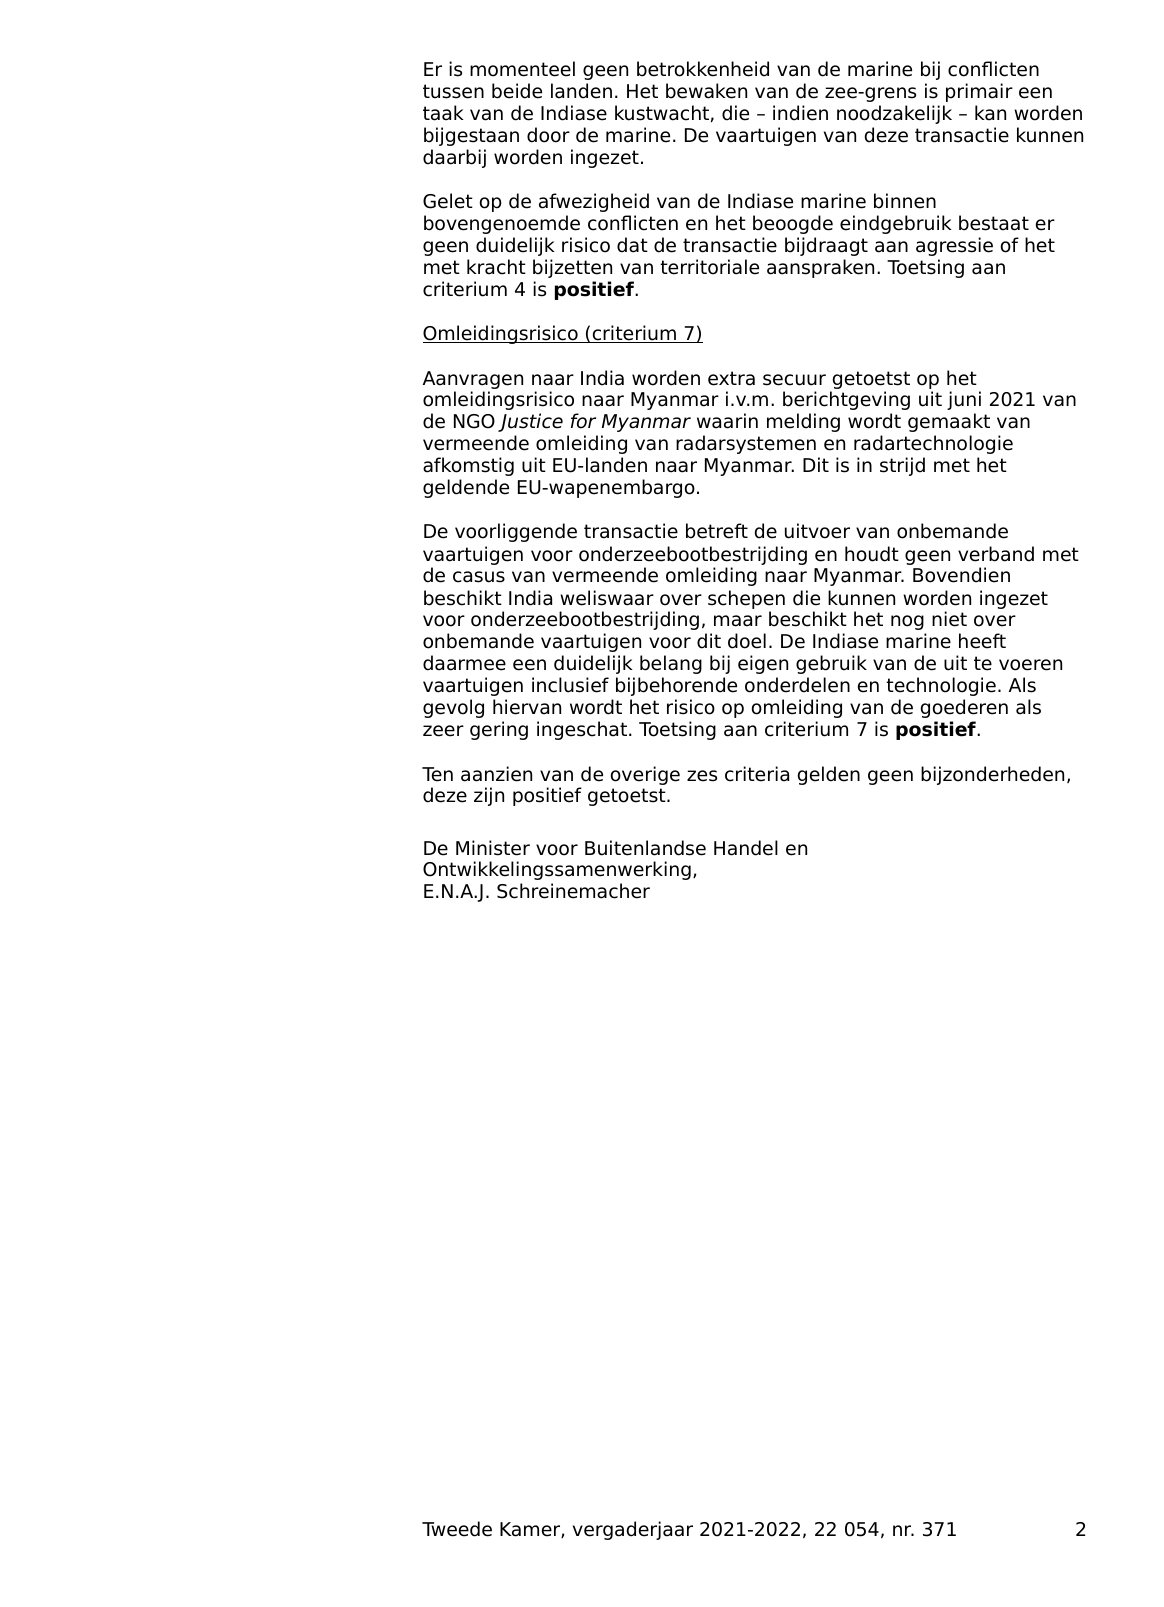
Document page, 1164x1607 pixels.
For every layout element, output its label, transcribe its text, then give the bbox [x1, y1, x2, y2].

text De Minister voor Buitenlandse Handel en Ontwikkelingssamenwerking, E.N.A.J. Schreinemacher [422, 837, 1087, 903]
text De voorliggende transactie betreft de uitvoer van onbemande vaartuigen voor onderzeebootbestrijding en houdt geen verband met de casus van vermeende omleiding naar Myanmar. Bovendien beschikt India weliswaar over schepen die kunnen worden ingezet voor onderzeebootbestrijding, maar beschikt het nog niet over onbemande vaartuigen voor dit doel. De Indiase marine heeft daarmee een duidelijk belang bij eigen gebruik van de uit te voeren vaartuigen inclusief bijbehorende onderdelen en technologie. Als gevolg hiervan wordt het risico op omleiding van de goederen als zeer gering ingeschat. Toetsing aan criterium 7 is positief. [422, 521, 1087, 741]
text Gelet op de afwezigheid van de Indiase marine binnen bovengenoemde conflicten en het beoogde eindgebruik bestaat er geen duidelijk risico dat de transactie bijdraagt aan agressie of het met kracht bijzetten van territoriale aanspraken. Toetsing aan criterium 4 is positief. [422, 191, 1087, 301]
text Aanvragen naar India worden extra secuur getoetst op het omleidingsrisico naar Myanmar i.v.m. berichtgeving uit juni 2021 van de NGO Justice for Myanmar waarin melding wordt gemaakt van vermeende omleiding van radarsystemen en radartechnologie afkomstig uit EU-landen naar Myanmar. Dit is in strijd met het geldende EU-wapenembargo. [422, 367, 1087, 499]
text Er is momenteel geen betrokkenheid van de marine bij conflicten tussen beide landen. Het bewaken van de zee-grens is primair een taak van de Indiase kustwacht, die – indien noodzakelijk – kan worden bijgestaan door de marine. De vaartuigen van deze transactie kunnen daarbij worden ingezet. [422, 59, 1087, 169]
subtitle Omleidingsrisico (criterium 7) [422, 323, 1087, 345]
text Ten aanzien van de overige zes criteria gelden geen bijzonderheden, deze zijn positief getoetst. [422, 763, 1087, 807]
